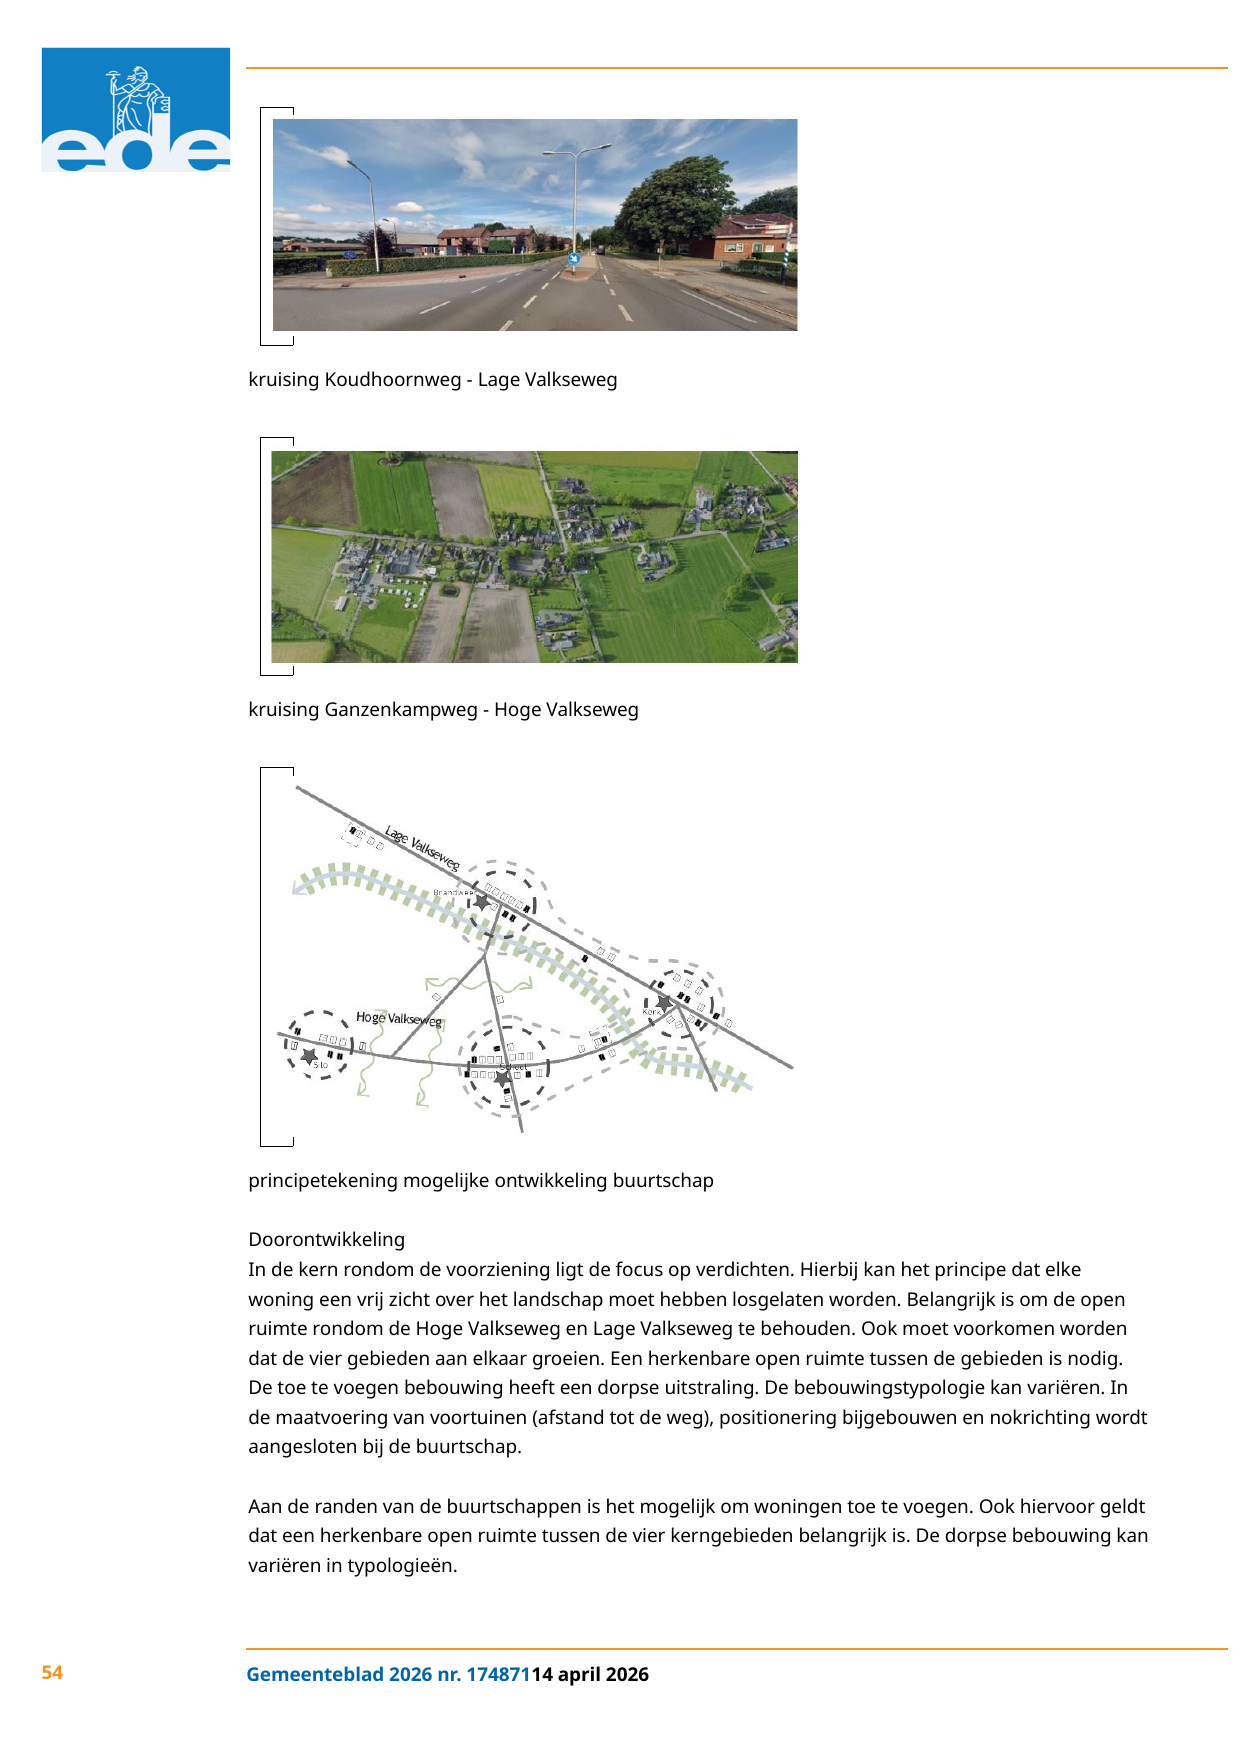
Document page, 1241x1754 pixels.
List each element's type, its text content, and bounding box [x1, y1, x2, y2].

picture [268, 446, 801, 666]
text In de kern rondom de voorziening ligt de focus op verdichten. Hierbij kan het principe dat elke woning een vrij zicht over het landschap moet hebben losgelaten worden. Belangrijk is om de open ruimte rondom de Hoge Valkseweg en Lage Valkseweg te behouden. Ook moet voorkomen worden dat de vier gebieden aan elkaar groeien. Een herkenbare open ruimte tussen de gebieden is nodig. De toe te voegen bebouwing heeft een dorpse uitstraling. De bebouwingstypologie kan variëren. In de maatvoering van voortuinen (afstand tot de weg), positionering bijgebouwen en nokrichting wordt aangesloten bij de buurtschap. [248, 1256, 1152, 1459]
picture [41, 47, 231, 172]
picture [268, 776, 801, 1137]
text kruising Koudhoornweg - Lage Valkseweg [248, 366, 1152, 392]
text kruising Ganzenkampweg - Hoge Valkseweg [248, 696, 1152, 722]
text principetekening mogelijke ontwikkeling buurtschap [248, 1167, 1152, 1193]
text Doorontwikkeling [248, 1227, 1152, 1252]
text Aan de randen van de buurtschappen is het mogelijk om woningen toe te voegen. Ook hiervoor geldt dat een herkenbare open ruimte tussen de vier kerngebieden belangrijk is. De dorpse bebouwing kan variëren in typologieën. [248, 1493, 1152, 1578]
picture [268, 115, 801, 336]
